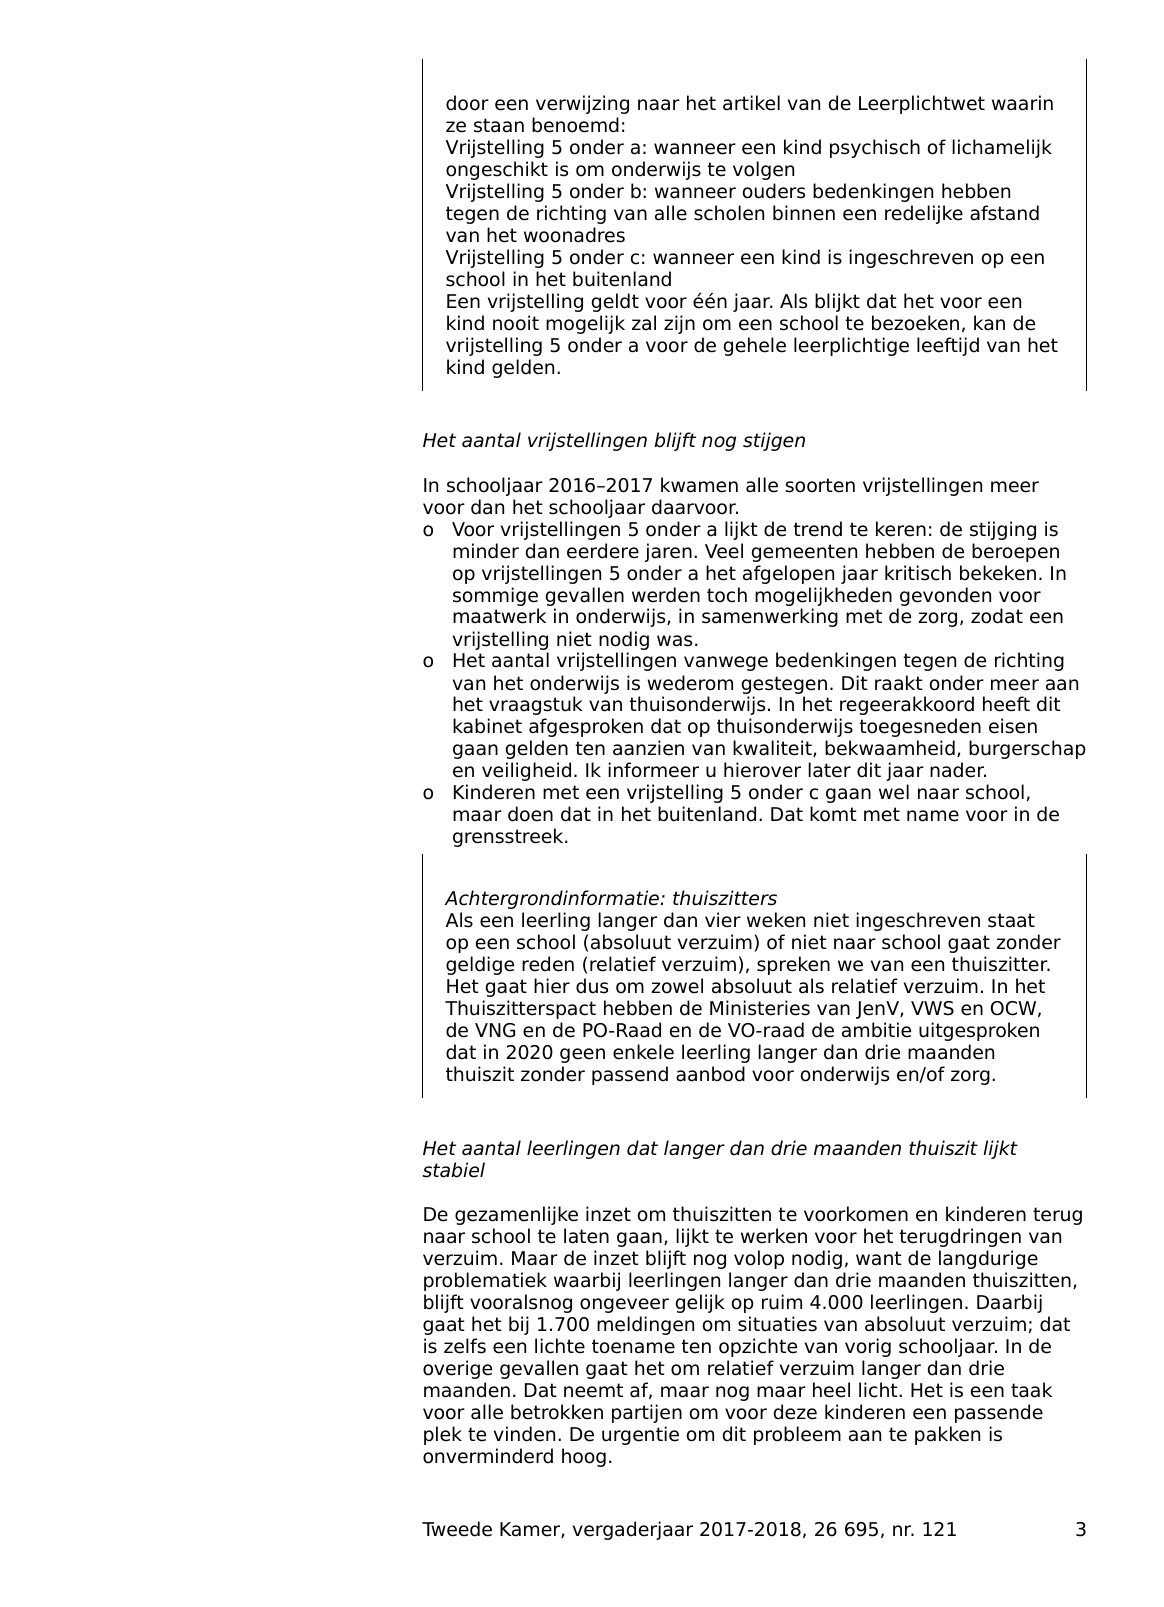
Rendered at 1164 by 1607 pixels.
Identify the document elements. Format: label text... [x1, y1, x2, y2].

text De gezamenlijke inzet om thuiszitten te voorkomen en kinderen terug naar school te laten gaan, lijkt te werken voor het terugdringen van verzuim. Maar de inzet blijft nog volop nodig, want de langdurige problematiek waarbij leerlingen langer dan drie maanden thuiszitten, blijft vooralsnog ongeveer gelijk op ruim 4.000 leerlingen. Daarbij gaat het bij 1.700 meldingen om situaties van absoluut verzuim; dat is zelfs een lichte toename ten opzichte van vorig schooljaar. In de overige gevallen gaat het om relatief verzuim langer dan drie maanden. Dat neemt af, maar nog maar heel licht. Het is een taak voor alle betrokken partijen om voor deze kinderen een passende plek te vinden. De urgentie om dit probleem aan te pakken is onverminderd hoog. [422, 1204, 1087, 1467]
table_header door een verwijzing naar het artikel van de Leerplichtwet waarin ze staan benoemd: Vrijstelling 5 onder a: wanneer een kind psychisch of lichamelijk ongeschikt is om onderwijs te volgen Vrijstelling 5 onder b: wanneer ouders bedenkingen hebben tegen de richting van alle scholen binnen een redelijke afstand van het woonadres Vrijstelling 5 onder c: wanneer een kind is ingeschreven op een school in het buitenland Een vrijstelling geldt voor één jaar. Als blijkt dat het voor een kind nooit mogelijk zal zijn om een school te bezoeken, kan de vrijstelling 5 onder a voor de gehele leerplichtige leeftijd van het kind gelden. [423, 59, 1086, 391]
subtitle Het aantal leerlingen dat langer dan drie maanden thuiszit lijkt stabiel [422, 1138, 1087, 1182]
text o Voor vrijstellingen 5 onder a lijkt de trend te keren: de stijging is minder dan eerdere jaren. Veel gemeenten hebben de beroepen op vrijstellingen 5 onder a het afgelopen jaar kritisch bekeken. In sommige gevallen werden toch mogelijkheden gevonden voor maatwerk in onderwijs, in samenwerking met de zorg, zodat een vrijstelling niet nodig was. [422, 518, 1087, 650]
text In schooljaar 2016–2017 kwamen alle soorten vrijstellingen meer voor dan het schooljaar daarvoor. [422, 474, 1087, 518]
text o Het aantal vrijstellingen vanwege bedenkingen tegen de richting van het onderwijs is wederom gestegen. Dit raakt onder meer aan het vraagstuk van thuisonderwijs. In het regeerakkoord heeft dit kabinet afgesproken dat op thuisonderwijs toegesneden eisen gaan gelden ten aanzien van kwaliteit, bekwaamheid, burgerschap en veiligheid. Ik informeer u hierover later dit jaar nader. [422, 650, 1087, 782]
table_header Achtergrondinformatie: thuiszitters Als een leerling langer dan vier weken niet ingeschreven staat op een school (absoluut verzuim) of niet naar school gaat zonder geldige reden (relatief verzuim), spreken we van een thuiszitter. Het gaat hier dus om zowel absoluut als relatief verzuim. In het Thuiszitterspact hebben de Ministeries van JenV, VWS en OCW, de VNG en de PO-Raad en de VO-raad de ambitie uitgesproken dat in 2020 geen enkele leerling langer dan drie maanden thuiszit zonder passend aanbod voor onderwijs en/of zorg. [423, 854, 1086, 1098]
text o Kinderen met een vrijstelling 5 onder c gaan wel naar school, maar doen dat in het buitenland. Dat komt met name voor in de grensstreek. [422, 782, 1087, 848]
subtitle Het aantal vrijstellingen blijft nog stijgen [422, 430, 1087, 452]
